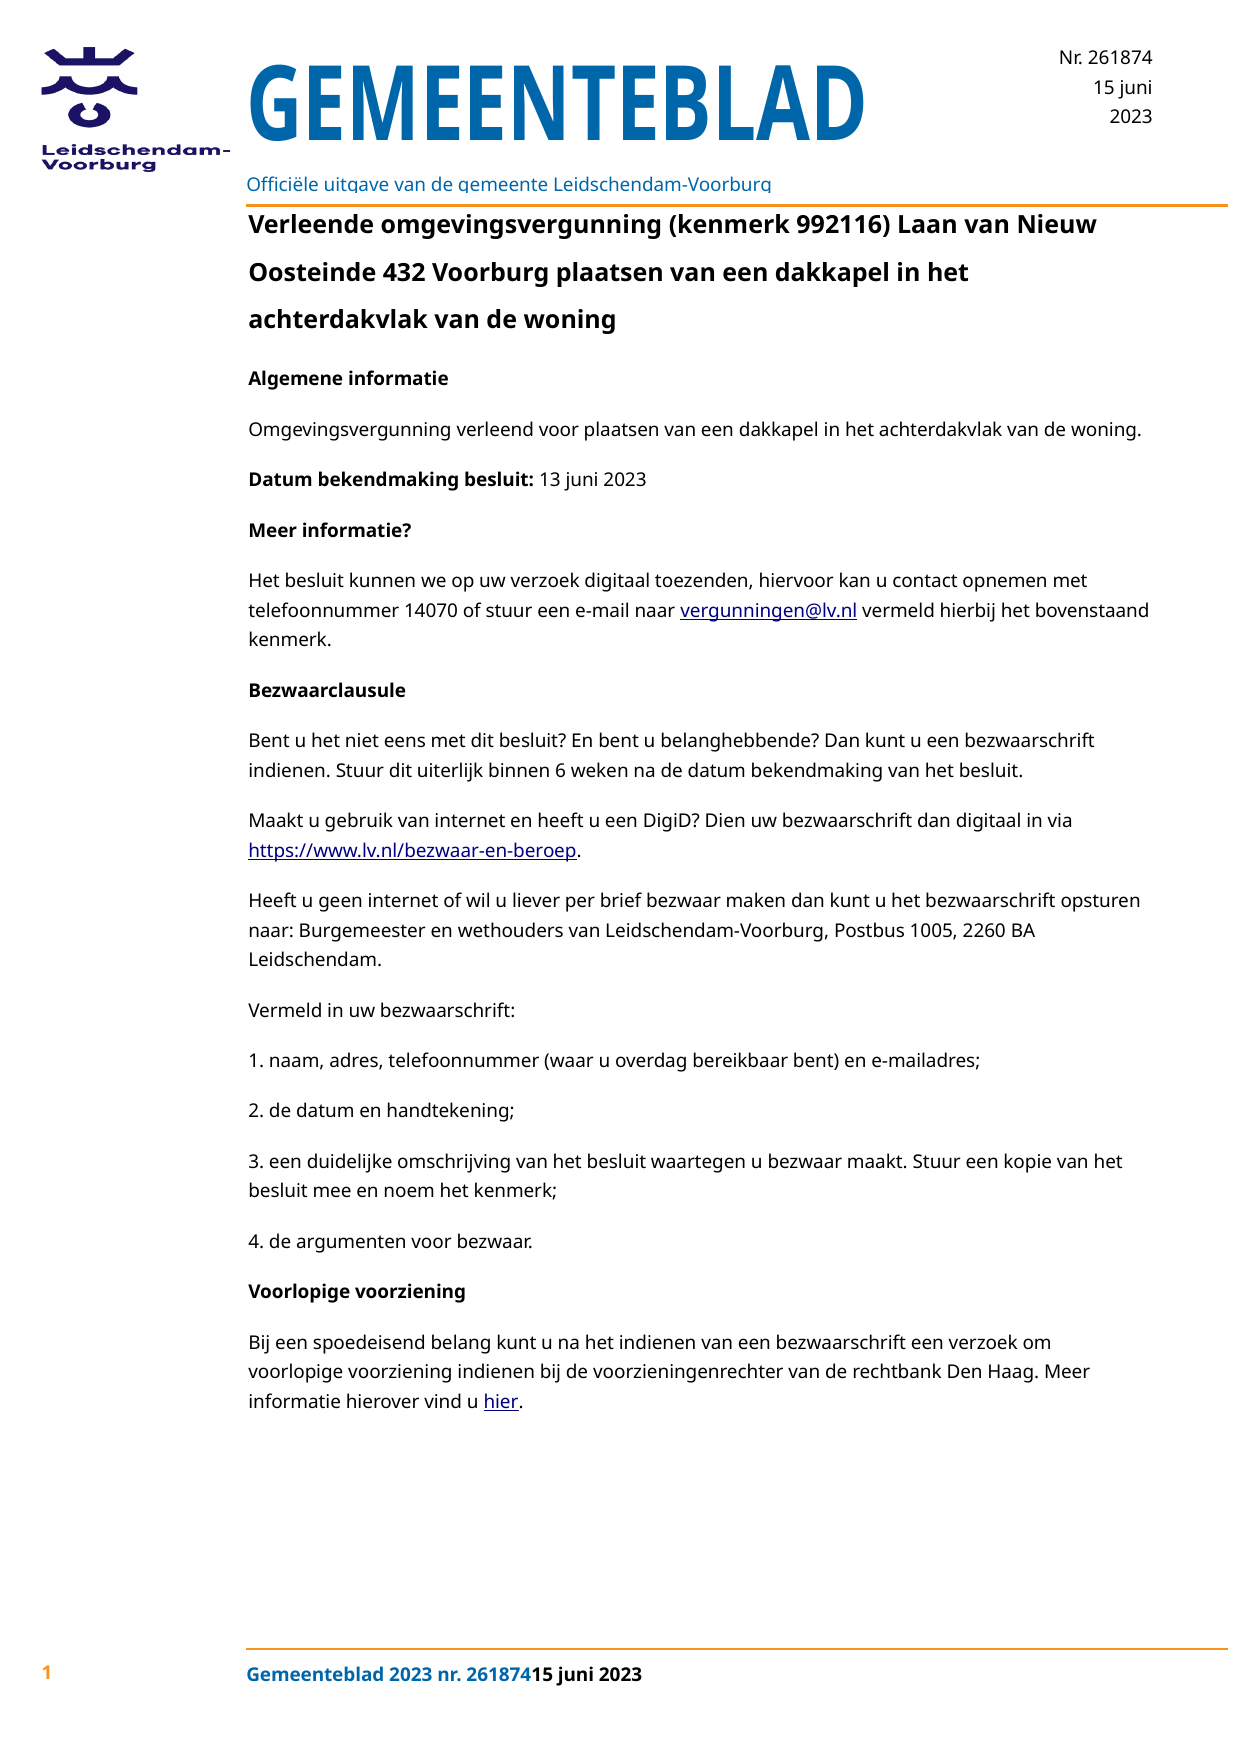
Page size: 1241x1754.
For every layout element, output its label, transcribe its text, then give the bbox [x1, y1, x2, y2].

text Algemene informatie [248, 366, 1152, 391]
text 1. naam, adres, telefoonnummer (waar u overdag bereikbaar bent) en e-mailadres; [248, 1047, 1152, 1073]
text Bezwaarclausule [248, 677, 1152, 702]
text Vermeld in uw bezwaarschrift: [248, 997, 1152, 1022]
text Verleende omgevingsvergunning (kenmerk 992116) Laan van Nieuw Oosteinde 432 Voorburg plaatsen van een dakkapel in het achterdakvlak van de woning [248, 207, 1152, 336]
text Bent u het niet eens met dit besluit? En bent u belanghebbende? Dan kunt u een bezwaarschrift indienen. Stuur dit uiterlijk binnen 6 weken na de datum bekendmaking van het besluit. [248, 727, 1152, 782]
text 4. de argumenten voor bezwaar. [248, 1228, 1152, 1254]
text 2. de datum en handtekening; [248, 1098, 1152, 1123]
text Het besluit kunnen we op uw verzoek digitaal toezenden, hiervoor kan u contact opnemen met telefoonnummer 14070 of stuur een e-mail naar vergunningen@lv.nl vermeld hierbij het bovenstaand kenmerk. [248, 567, 1152, 652]
text Meer informatie? [248, 517, 1152, 542]
text Omgevingsvergunning verleend voor plaatsen van een dakkapel in het achterdakvlak van de woning. [248, 416, 1152, 442]
text Bij een spoedeisend belang kunt u na het indienen van een bezwaarschrift een verzoek om voorlopige voorziening indienen bij de voorzieningenrechter van de rechtbank Den Haag. Meer informatie hierover vind u hier. [248, 1329, 1152, 1414]
text Heeft u geen internet of wil u liever per brief bezwaar maken dan kunt u het bezwaarschrift opsturen naar: Burgemeester en wethouders van Leidschendam-Voorburg, Postbus 1005, 2260 BA Leidschendam. [248, 887, 1152, 972]
text Maakt u gebruik van internet en heeft u een DigiD? Dien uw bezwaarschrift dan digitaal in via https://www.lv.nl/bezwaar-en-beroep. [248, 807, 1152, 862]
text Voorlopige voorziening [248, 1278, 1152, 1304]
text 3. een duidelijke omschrijving van het besluit waartegen u bezwaar maakt. Stuur een kopie van het besluit mee en noem het kenmerk; [248, 1148, 1152, 1203]
picture [41, 47, 231, 172]
text Datum bekendmaking besluit: 13 juni 2023 [248, 466, 1152, 492]
